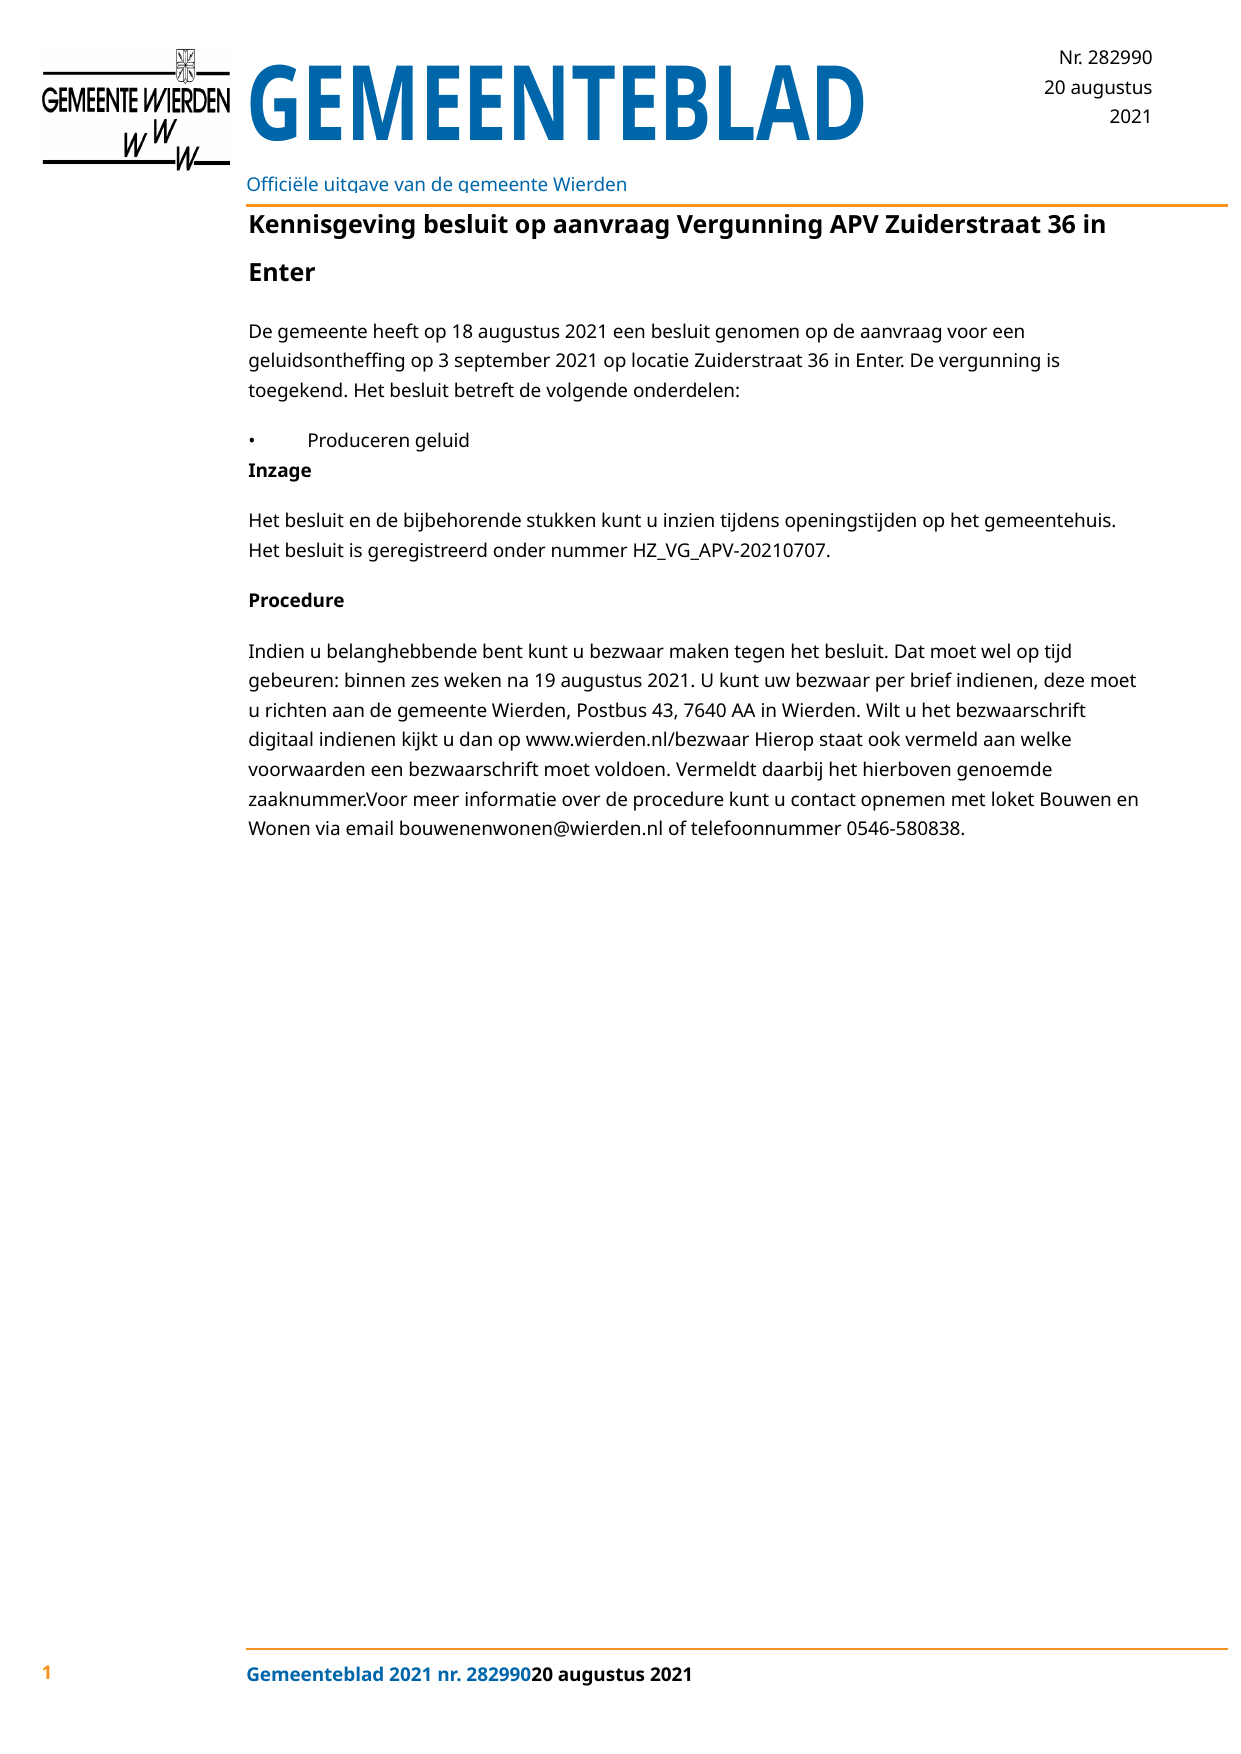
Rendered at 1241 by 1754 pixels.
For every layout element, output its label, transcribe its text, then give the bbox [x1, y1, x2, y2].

text Indien u belanghebbende bent kunt u bezwaar maken tegen het besluit. Dat moet wel op tijd gebeuren: binnen zes weken na 19 augustus 2021. U kunt uw bezwaar per brief indienen, deze moet u richten aan de gemeente Wierden, Postbus 43, 7640 AA in Wierden. Wilt u het bezwaarschrift digitaal indienen kijkt u dan op www.wierden.nl/bezwaar Hierop staat ook vermeld aan welke voorwaarden een bezwaarschrift moet voldoen. Vermeldt daarbij het hierboven genoemde zaaknummer.Voor meer informatie over de procedure kunt u contact opnemen met loket Bouwen en Wonen via email bouwenenwonen@wierden.nl of telefoonnummer 0546-580838. [248, 638, 1152, 841]
text Inzage [248, 457, 1152, 483]
list Produceren geluid [248, 427, 1152, 453]
picture [41, 47, 231, 172]
text De gemeente heeft op 18 augustus 2021 een besluit genomen op de aanvraag voor een geluidsontheffing op 3 september 2021 op locatie Zuiderstraat 36 in Enter. De vergunning is toegekend. Het besluit betreft de volgende onderdelen: [248, 318, 1152, 403]
text Het besluit en de bijbehorende stukken kunt u inzien tijdens openingstijden op het gemeentehuis. Het besluit is geregistreerd onder nummer HZ_VG_APV-20210707. [248, 507, 1152, 563]
text Kennisgeving besluit op aanvraag Vergunning APV Zuiderstraat 36 in Enter [248, 207, 1152, 288]
text Procedure [248, 587, 1152, 613]
